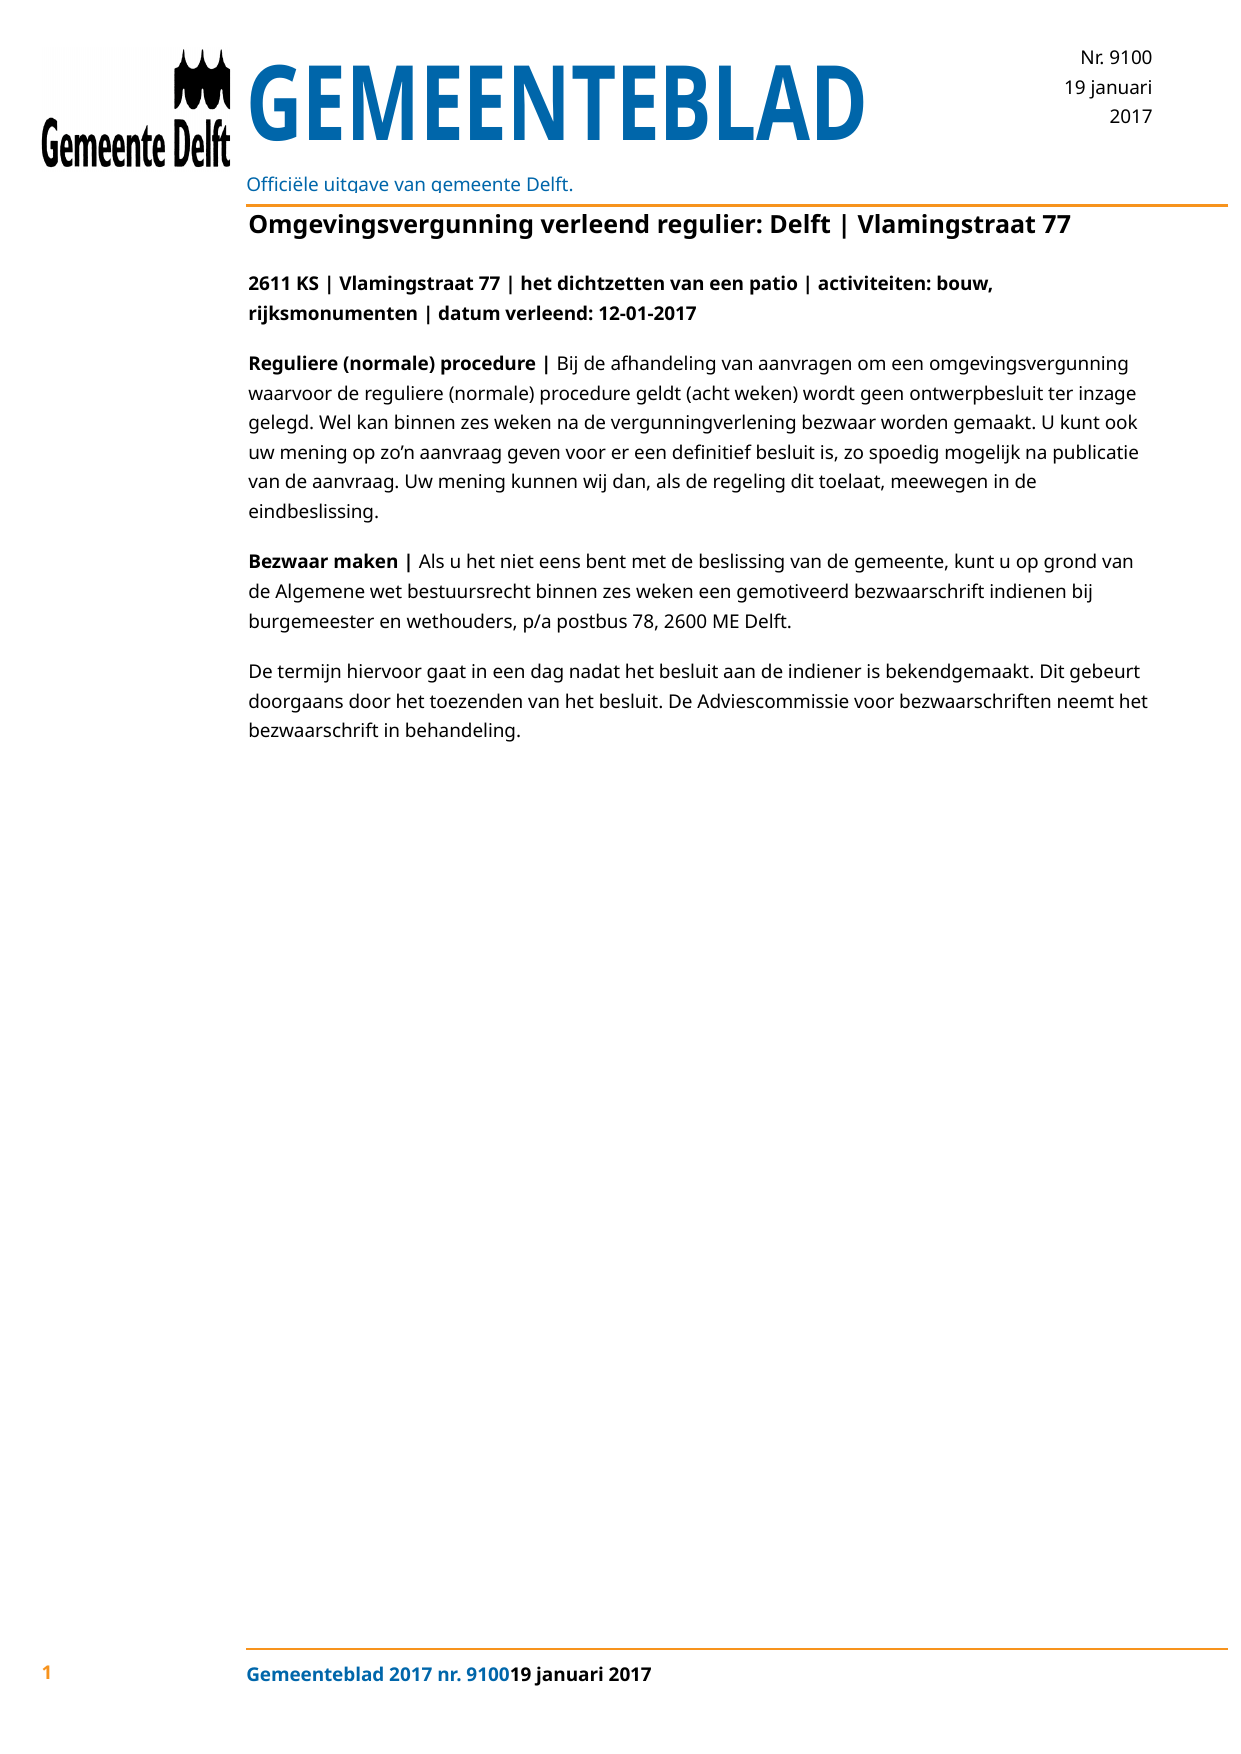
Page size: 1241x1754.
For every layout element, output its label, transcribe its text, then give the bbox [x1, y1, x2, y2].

text De termijn hiervoor gaat in een dag nadat het besluit aan de indiener is bekendgemaakt. Dit gebeurt doorgaans door het toezenden van het besluit. De Adviescommissie voor bezwaarschriften neemt het bezwaarschrift in behandeling. [248, 658, 1152, 743]
text Bezwaar maken | Als u het niet eens bent met de beslissing van de gemeente, kunt u op grond van de Algemene wet bestuursrecht binnen zes weken een gemotiveerd bezwaarschrift indienen bij burgemeester en wethouders, p/a postbus 78, 2600 ME Delft. [248, 549, 1152, 633]
text Reguliere (normale) procedure | Bij de afhandeling van aanvragen om een omgevingsvergunning waarvoor de reguliere (normale) procedure geldt (acht weken) wordt geen ontwerpbesluit ter inzage gelegd. Wel kan binnen zes weken na de vergunningverlening bezwaar worden gemaakt. U kunt ook uw mening op zo’n aanvraag geven voor er een definitief besluit is, zo spoedig mogelijk na publicatie van de aanvraag. Uw mening kunnen wij dan, als de regeling dit toelaat, meewegen in de eindbeslissing. [248, 350, 1152, 524]
picture [41, 47, 231, 172]
text 2611 KS | Vlamingstraat 77 | het dichtzetten van een patio | activiteiten: bouw, rijksmonumenten | datum verleend: 12-01-2017 [248, 270, 1152, 326]
text Omgevingsvergunning verleend regulier: Delft | Vlamingstraat 77 [248, 207, 1152, 241]
